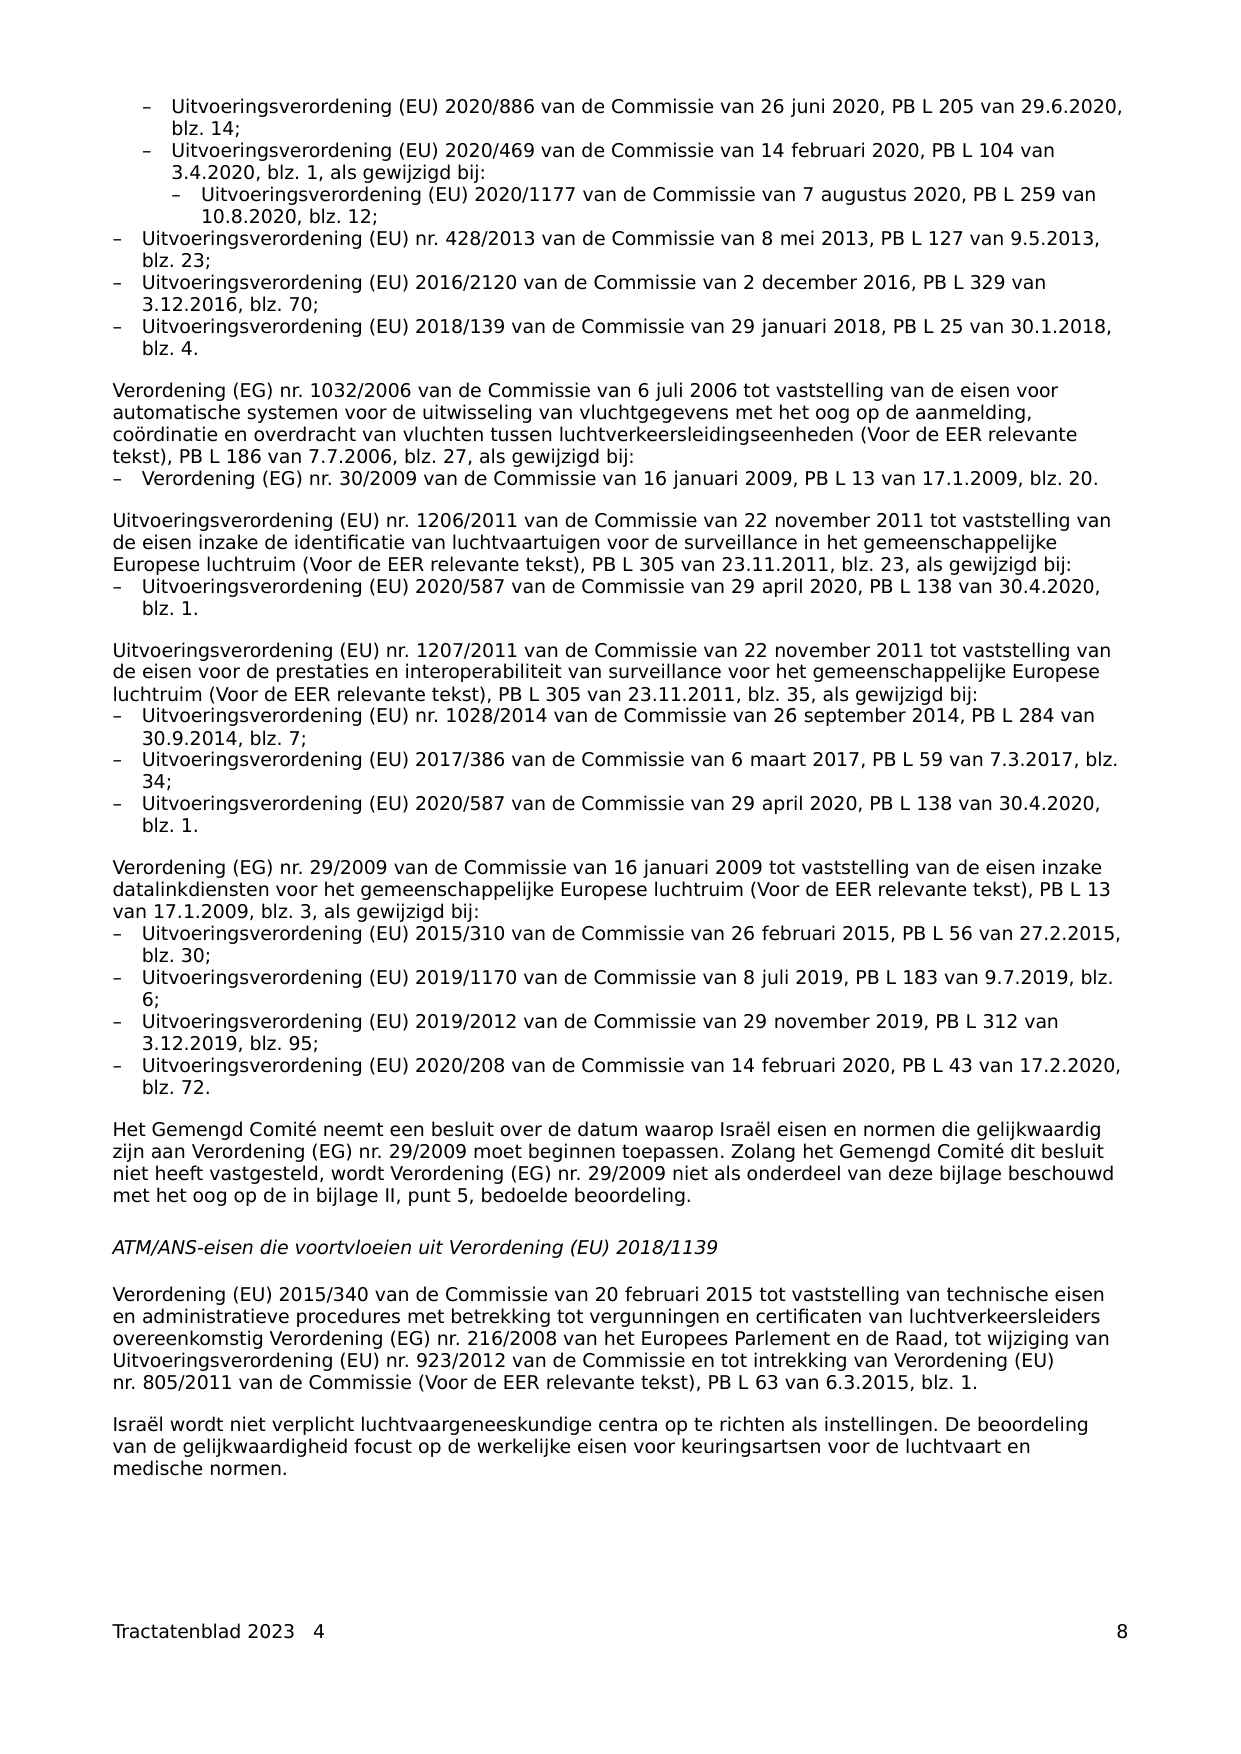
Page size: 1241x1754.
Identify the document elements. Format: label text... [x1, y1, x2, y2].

text – Uitvoeringsverordening (EU) 2020/587 van de Commissie van 29 april 2020, PB L 138 van 30.4.2020, blz. 1. [112, 793, 1128, 837]
text – Uitvoeringsverordening (EU) 2018/139 van de Commissie van 29 januari 2018, PB L 25 van 30.1.2018, blz. 4. [112, 316, 1128, 360]
text – Uitvoeringsverordening (EU) nr. 428/2013 van de Commissie van 8 mei 2013, PB L 127 van 9.5.2013, blz. 23; [112, 228, 1128, 272]
text – Uitvoeringsverordening (EU) nr. 1028/2014 van de Commissie van 26 september 2014, PB L 284 van 30.9.2014, blz. 7; [112, 705, 1128, 749]
text Israël wordt niet verplicht luchtvaargeneeskundige centra op te richten als instellingen. De beoordeling van de gelijkwaardigheid focust op de werkelijke eisen voor keuringsartsen voor de luchtvaart en medische normen. [112, 1414, 1128, 1480]
text – Uitvoeringsverordening (EU) 2017/386 van de Commissie van 6 maart 2017, PB L 59 van 7.3.2017, blz. 34; [112, 749, 1128, 793]
text – Verordening (EG) nr. 30/2009 van de Commissie van 16 januari 2009, PB L 13 van 17.1.2009, blz. 20. [112, 468, 1128, 489]
text – Uitvoeringsverordening (EU) 2020/208 van de Commissie van 14 februari 2020, PB L 43 van 17.2.2020, blz. 72. [112, 1055, 1128, 1099]
text – Uitvoeringsverordening (EU) 2020/886 van de Commissie van 26 juni 2020, PB L 205 van 29.6.2020, blz. 14; [142, 96, 1128, 140]
text Het Gemengd Comité neemt een besluit over de datum waarop Israël eisen en normen die gelijkwaardig zijn aan Verordening (EG) nr. 29/2009 moet beginnen toepassen. Zolang het Gemengd Comité dit besluit niet heeft vastgesteld, wordt Verordening (EG) nr. 29/2009 niet als onderdeel van deze bijlage beschouwd met het oog op de in bijlage II, punt 5, bedoelde beoordeling. [112, 1119, 1128, 1207]
text – Uitvoeringsverordening (EU) 2015/310 van de Commissie van 26 februari 2015, PB L 56 van 27.2.2015, blz. 30; [112, 923, 1128, 967]
text – Uitvoeringsverordening (EU) 2019/1170 van de Commissie van 8 juli 2019, PB L 183 van 9.7.2019, blz. 6; [112, 967, 1128, 1011]
text Uitvoeringsverordening (EU) nr. 1207/2011 van de Commissie van 22 november 2011 tot vaststelling van de eisen voor de prestaties en interoperabiliteit van surveillance voor het gemeenschappelijke Europese luchtruim (Voor de EER relevante tekst), PB L 305 van 23.11.2011, blz. 35, als gewijzigd bij: [112, 639, 1128, 705]
text – Uitvoeringsverordening (EU) 2016/2120 van de Commissie van 2 december 2016, PB L 329 van 3.12.2016, blz. 70; [112, 272, 1128, 316]
text Uitvoeringsverordening (EU) nr. 1206/2011 van de Commissie van 22 november 2011 tot vaststelling van de eisen inzake de identificatie van luchtvaartuigen voor de surveillance in het gemeenschappelijke Europese luchtruim (Voor de EER relevante tekst), PB L 305 van 23.11.2011, blz. 23, als gewijzigd bij: [112, 509, 1128, 576]
subtitle ATM/ANS-eisen die voortvloeien uit Verordening (EU) 2018/1139 [112, 1237, 1128, 1259]
text Verordening (EU) 2015/340 van de Commissie van 20 februari 2015 tot vaststelling van technische eisen en administratieve procedures met betrekking tot vergunningen en certificaten van luchtverkeersleiders overeenkomstig Verordening (EG) nr. 216/2008 van het Europees Parlement en de Raad, tot wijziging van Uitvoeringsverordening (EU) nr. 923/2012 van de Commissie en tot intrekking van Verordening (EU) nr. 805/2011 van de Commissie (Voor de EER relevante tekst), PB L 63 van 6.3.2015, blz. 1. [112, 1284, 1128, 1394]
text – Uitvoeringsverordening (EU) 2020/1177 van de Commissie van 7 augustus 2020, PB L 259 van 10.8.2020, blz. 12; [171, 184, 1128, 228]
text – Uitvoeringsverordening (EU) 2019/2012 van de Commissie van 29 november 2019, PB L 312 van 3.12.2019, blz. 95; [112, 1011, 1128, 1055]
text – Uitvoeringsverordening (EU) 2020/587 van de Commissie van 29 april 2020, PB L 138 van 30.4.2020, blz. 1. [112, 576, 1128, 619]
text Verordening (EG) nr. 1032/2006 van de Commissie van 6 juli 2006 tot vaststelling van de eisen voor automatische systemen voor de uitwisseling van vluchtgegevens met het oog op de aanmelding, coördinatie en overdracht van vluchten tussen luchtverkeersleidingseenheden (Voor de EER relevante tekst), PB L 186 van 7.7.2006, blz. 27, als gewijzigd bij: [112, 380, 1128, 468]
text – Uitvoeringsverordening (EU) 2020/469 van de Commissie van 14 februari 2020, PB L 104 van 3.4.2020, blz. 1, als gewijzigd bij: [142, 140, 1128, 184]
text Verordening (EG) nr. 29/2009 van de Commissie van 16 januari 2009 tot vaststelling van de eisen inzake datalinkdiensten voor het gemeenschappelijke Europese luchtruim (Voor de EER relevante tekst), PB L 13 van 17.1.2009, blz. 3, als gewijzigd bij: [112, 857, 1128, 923]
